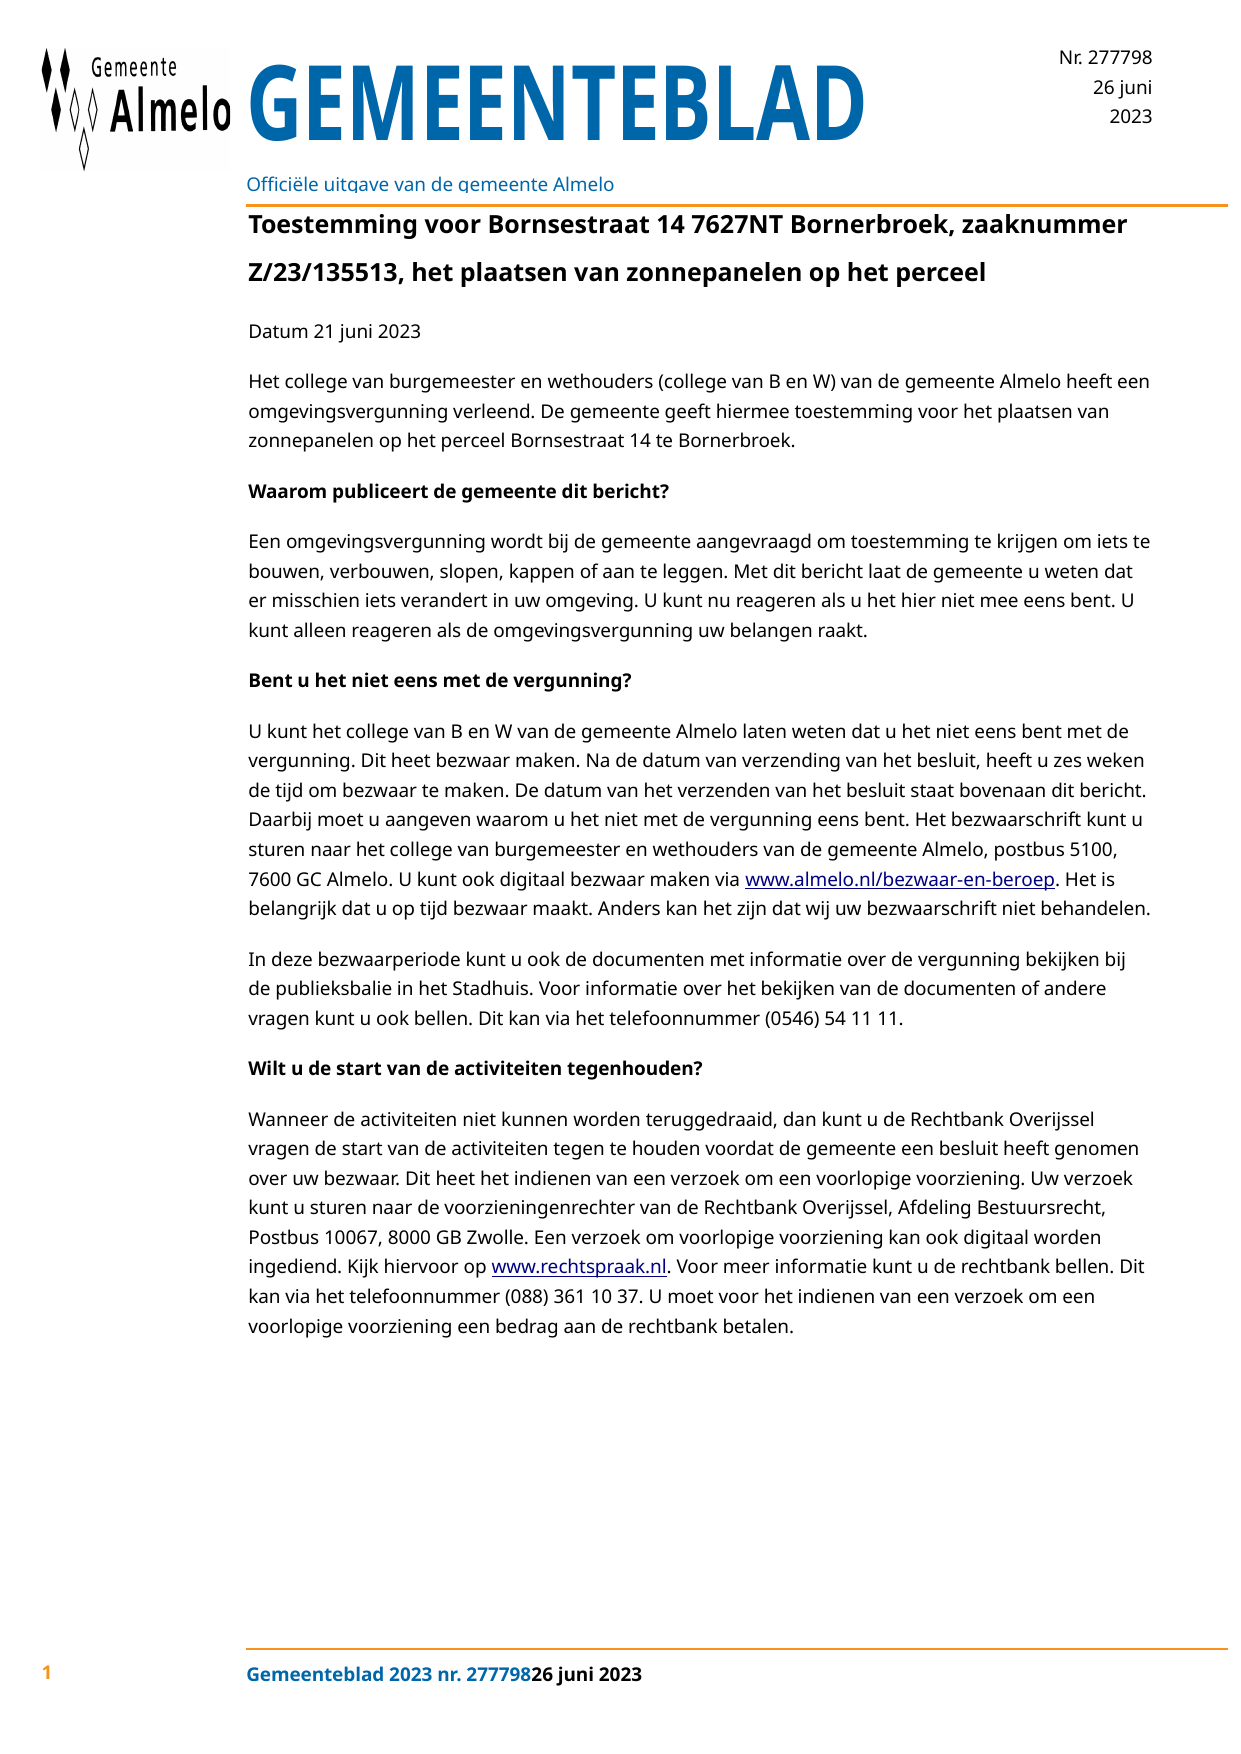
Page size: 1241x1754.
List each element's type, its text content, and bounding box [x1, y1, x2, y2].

text In deze bezwaarperiode kunt u ook de documenten met informatie over de vergunning bekijken bij de publieksbalie in het Stadhuis. Voor informatie over het bekijken van de documenten of andere vragen kunt u ook bellen. Dit kan via het telefoonnummer (0546) 54 11 11. [248, 946, 1152, 1031]
text Datum 21 juni 2023 [248, 318, 1152, 344]
text Wanneer de activiteiten niet kunnen worden teruggedraaid, dan kunt u de Rechtbank Overijssel vragen de start van de activiteiten tegen te houden voordat de gemeente een besluit heeft genomen over uw bezwaar. Dit heet het indienen van een verzoek om een voorlopige voorziening. Uw verzoek kunt u sturen naar de voorzieningenrechter van de Rechtbank Overijssel, Afdeling Bestuursrecht, Postbus 10067, 8000 GB Zwolle. Een verzoek om voorlopige voorziening kan ook digitaal worden ingediend. Kijk hiervoor op www.rechtspraak.nl. Voor meer informatie kunt u de rechtbank bellen. Dit kan via het telefoonnummer (088) 361 10 37. U moet voor het indienen van een verzoek om een voorlopige voorziening een bedrag aan de rechtbank betalen. [248, 1106, 1152, 1339]
text Een omgevingsvergunning wordt bij de gemeente aangevraagd om toestemming te krijgen om iets te bouwen, verbouwen, slopen, kappen of aan te leggen. Met dit bericht laat de gemeente u weten dat er misschien iets verandert in uw omgeving. U kunt nu reageren als u het hier niet mee eens bent. U kunt alleen reageren als de omgevingsvergunning uw belangen raakt. [248, 528, 1152, 643]
picture [41, 47, 231, 172]
text Het college van burgemeester en wethouders (college van B en W) van de gemeente Almelo heeft een omgevingsvergunning verleend. De gemeente geeft hiermee toestemming voor het plaatsen van zonnepanelen op het perceel Bornsestraat 14 te Bornerbroek. [248, 368, 1152, 453]
text U kunt het college van B en W van de gemeente Almelo laten weten dat u het niet eens bent met de vergunning. Dit heet bezwaar maken. Na de datum van verzending van het besluit, heeft u zes weken de tijd om bezwaar te maken. De datum van het verzenden van het besluit staat bovenaan dit bericht. Daarbij moet u aangeven waarom u het niet met de vergunning eens bent. Het bezwaarschrift kunt u sturen naar het college van burgemeester en wethouders van de gemeente Almelo, postbus 5100, 7600 GC Almelo. U kunt ook digitaal bezwaar maken via www.almelo.nl/bezwaar-en-beroep. Het is belangrijk dat u op tijd bezwaar maakt. Anders kan het zijn dat wij uw bezwaarschrift niet behandelen. [248, 718, 1152, 921]
text Waarom publiceert de gemeente dit bericht? [248, 478, 1152, 504]
text Wilt u de start van de activiteiten tegenhouden? [248, 1055, 1152, 1081]
text Toestemming voor Bornsestraat 14 7627NT Bornerbroek, zaaknummer Z/23/135513, het plaatsen van zonnepanelen op het perceel [248, 207, 1152, 288]
text Bent u het niet eens met de vergunning? [248, 667, 1152, 693]
